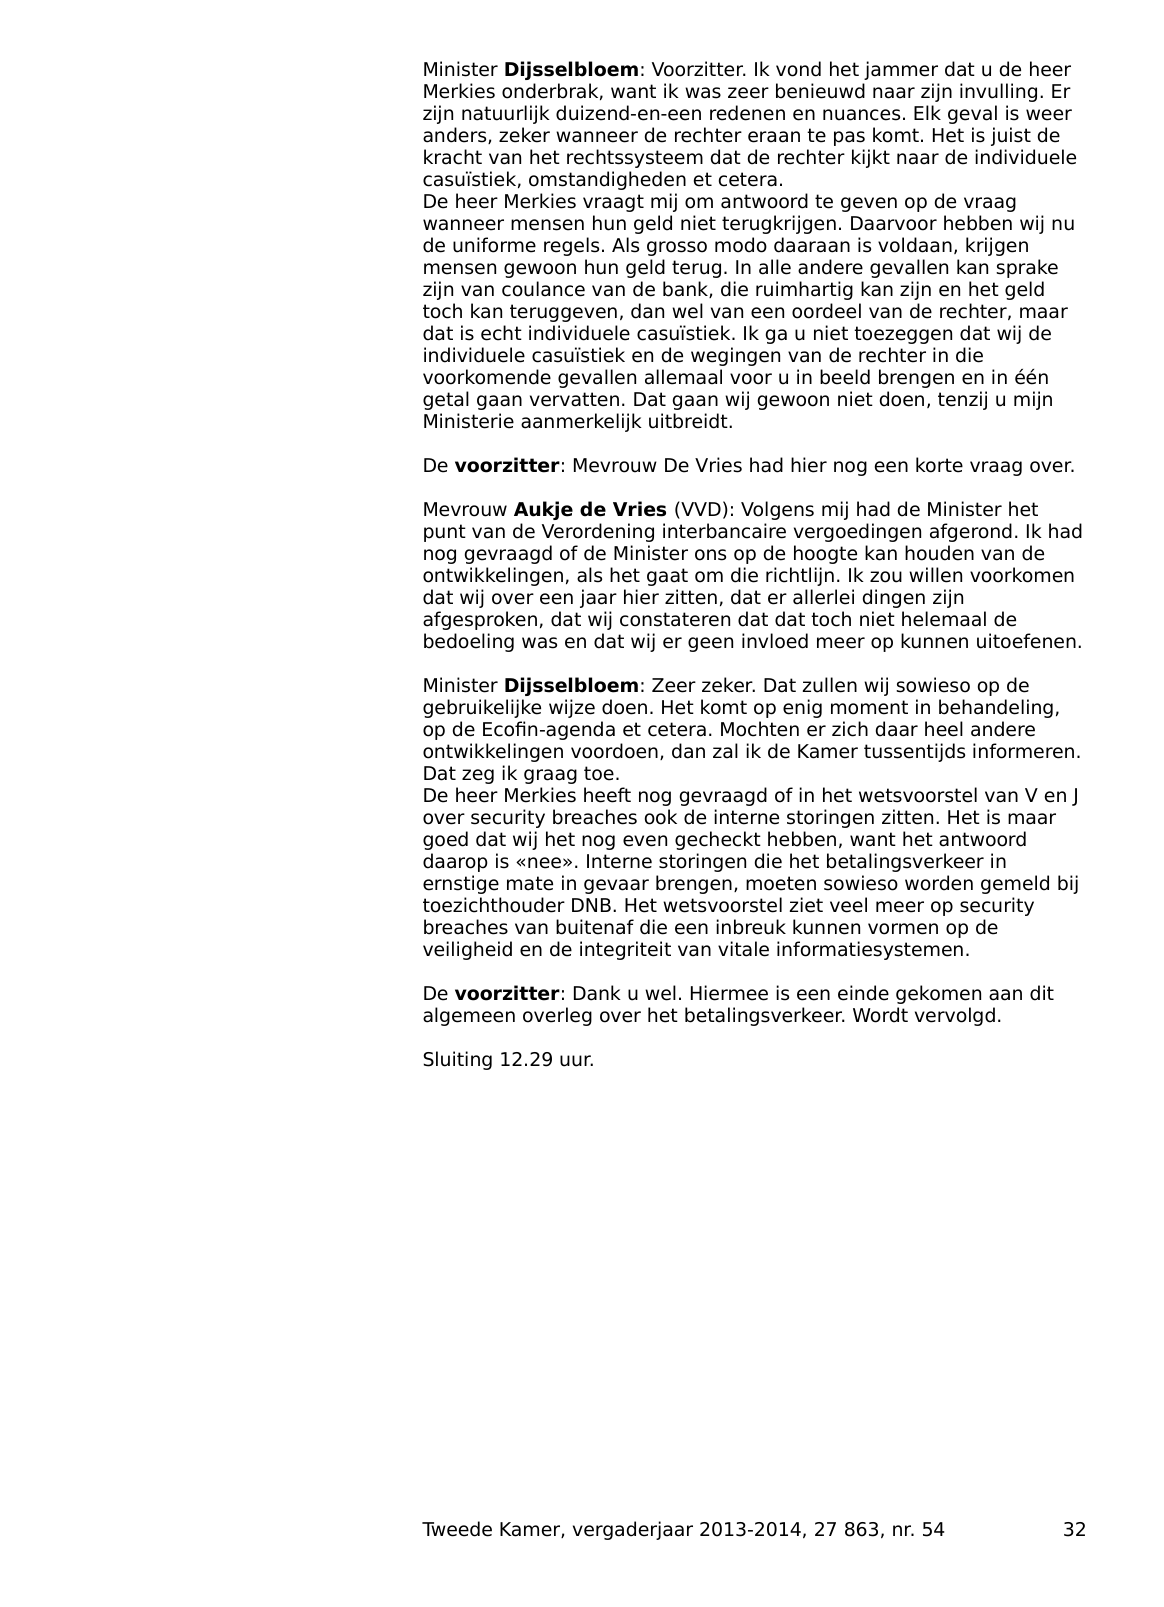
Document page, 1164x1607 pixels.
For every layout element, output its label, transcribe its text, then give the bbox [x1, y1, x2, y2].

text Sluiting 12.29 uur. [422, 1049, 1087, 1071]
text De heer Merkies vraagt mij om antwoord te geven op de vraag wanneer mensen hun geld niet terugkrijgen. Daarvoor hebben wij nu de uniforme regels. Als grosso modo daaraan is voldaan, krijgen mensen gewoon hun geld terug. In alle andere gevallen kan sprake zijn van coulance van de bank, die ruimhartig kan zijn en het geld toch kan teruggeven, dan wel van een oordeel van de rechter, maar dat is echt individuele casuïstiek. Ik ga u niet toezeggen dat wij de individuele casuïstiek en de wegingen van de rechter in die voorkomende gevallen allemaal voor u in beeld brengen en in één getal gaan vervatten. Dat gaan wij gewoon niet doen, tenzij u mijn Ministerie aanmerkelijk uitbreidt. [422, 191, 1087, 433]
text Minister Dijsselbloem: Zeer zeker. Dat zullen wij sowieso op de gebruikelijke wijze doen. Het komt op enig moment in behandeling, op de Ecofin-agenda et cetera. Mochten er zich daar heel andere ontwikkelingen voordoen, dan zal ik de Kamer tussentijds informeren. Dat zeg ik graag toe. [422, 675, 1087, 785]
text De heer Merkies heeft nog gevraagd of in het wetsvoorstel van V en J over security breaches ook de interne storingen zitten. Het is maar goed dat wij het nog even gecheckt hebben, want het antwoord daarop is «nee». Interne storingen die het betalingsverkeer in ernstige mate in gevaar brengen, moeten sowieso worden gemeld bij toezichthouder DNB. Het wetsvoorstel ziet veel meer op security breaches van buitenaf die een inbreuk kunnen vormen op de veiligheid en de integriteit van vitale informatiesystemen. [422, 785, 1087, 961]
text Mevrouw Aukje de Vries (VVD): Volgens mij had de Minister het punt van de Verordening interbancaire vergoedingen afgerond. Ik had nog gevraagd of de Minister ons op de hoogte kan houden van de ontwikkelingen, als het gaat om die richtlijn. Ik zou willen voorkomen dat wij over een jaar hier zitten, dat er allerlei dingen zijn afgesproken, dat wij constateren dat dat toch niet helemaal de bedoeling was en dat wij er geen invloed meer op kunnen uitoefenen. [422, 499, 1087, 653]
text De voorzitter: Dank u wel. Hiermee is een einde gekomen aan dit algemeen overleg over het betalingsverkeer. Wordt vervolgd. [422, 983, 1087, 1027]
text Minister Dijsselbloem: Voorzitter. Ik vond het jammer dat u de heer Merkies onderbrak, want ik was zeer benieuwd naar zijn invulling. Er zijn natuurlijk duizend-en-een redenen en nuances. Elk geval is weer anders, zeker wanneer de rechter eraan te pas komt. Het is juist de kracht van het rechtssysteem dat de rechter kijkt naar de individuele casuïstiek, omstandigheden et cetera. [422, 59, 1087, 191]
text De voorzitter: Mevrouw De Vries had hier nog een korte vraag over. [422, 455, 1087, 477]
